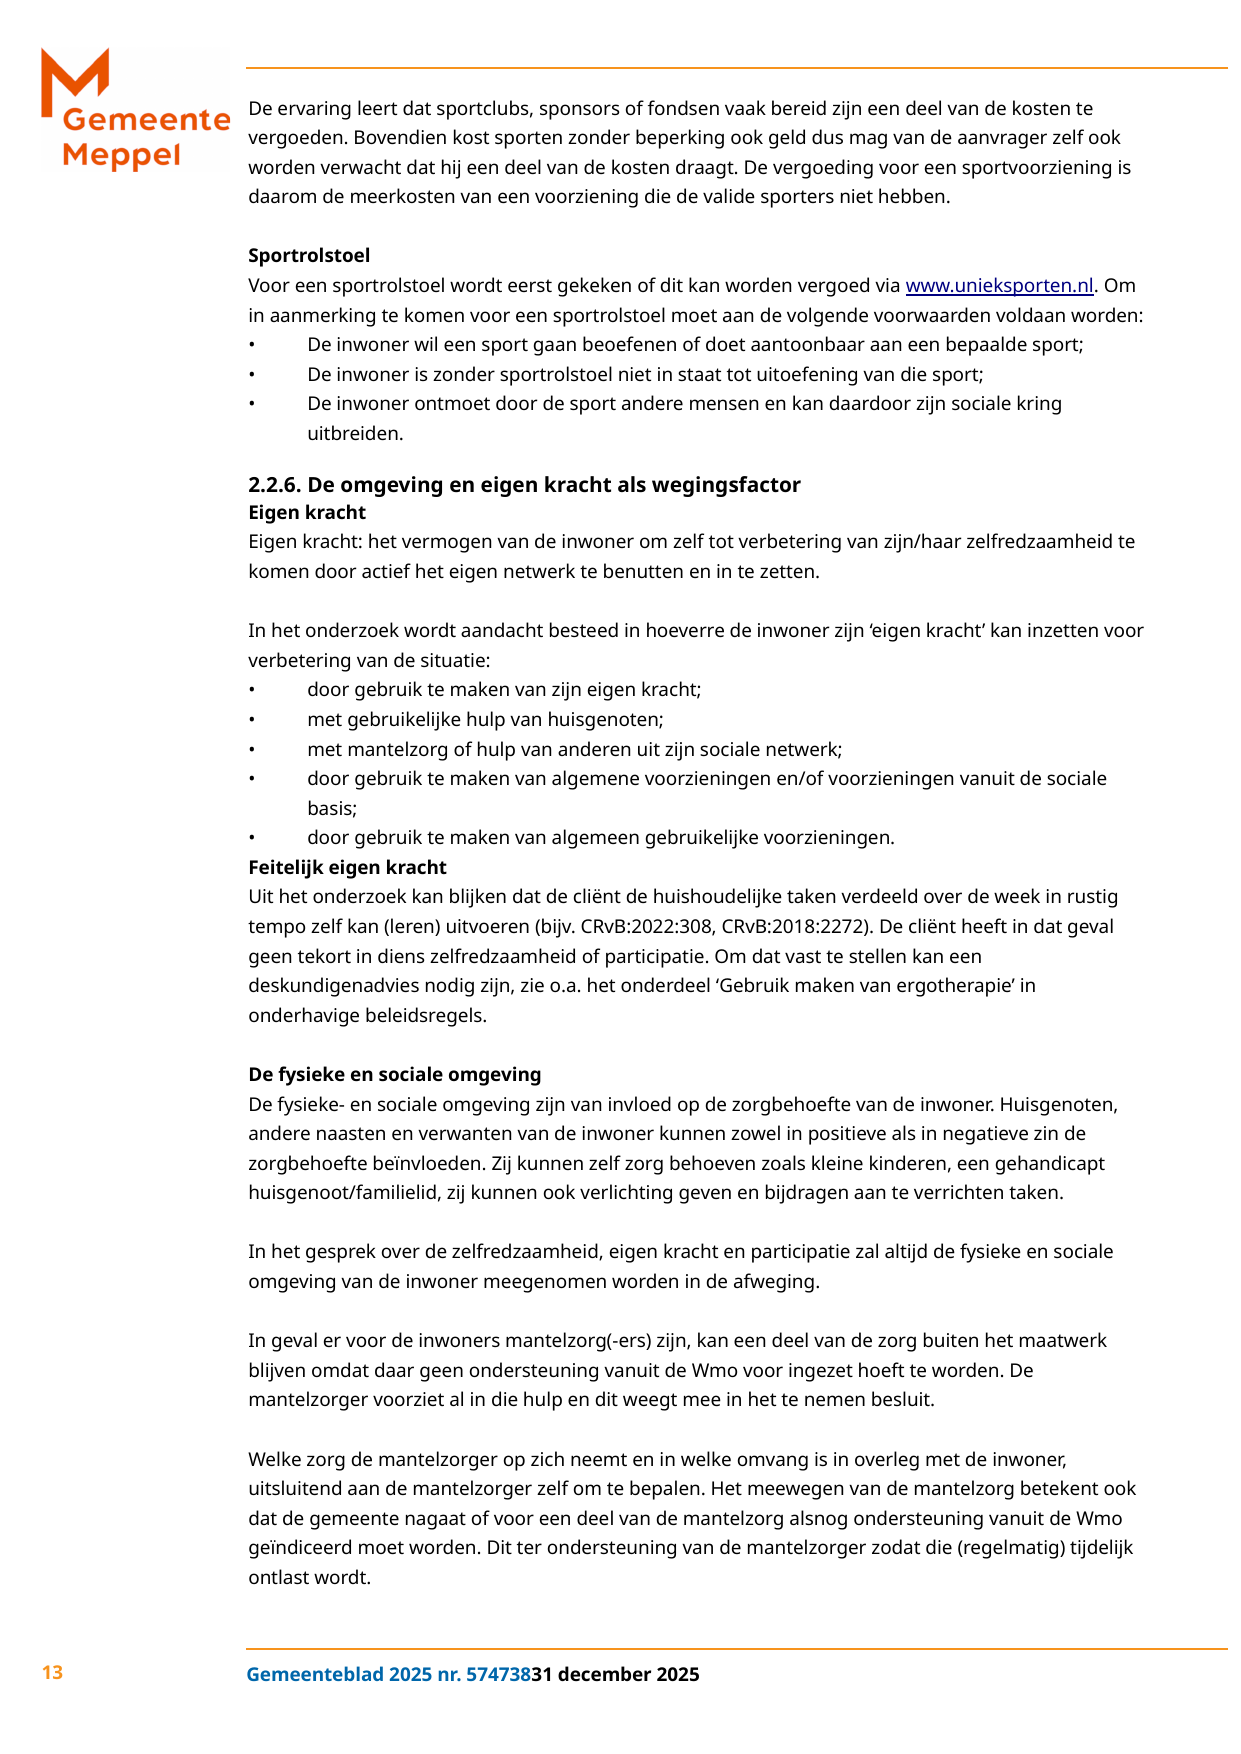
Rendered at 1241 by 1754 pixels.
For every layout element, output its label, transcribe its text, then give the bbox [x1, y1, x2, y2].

list door gebruik te maken van zijn eigen kracht; [248, 677, 1152, 702]
text Uit het onderzoek kan blijken dat de cliënt de huishoudelijke taken verdeeld over de week in rustig tempo zelf kan (leren) uitvoeren (bijv. CRvB:2022:308, CRvB:2018:2272). De cliënt heeft in dat geval geen tekort in diens zelfredzaamheid of participatie. Om dat vast te stellen kan een deskundigenadvies nodig zijn, zie o.a. het onderdeel ‘Gebruik maken van ergotherapie’ in onderhavige beleidsregels. [248, 884, 1152, 1028]
text De fysieke en sociale omgeving [248, 1061, 1152, 1087]
list met mantelzorg of hulp van anderen uit zijn sociale netwerk; [248, 736, 1152, 761]
list met gebruikelijke hulp van huisgenoten; [248, 706, 1152, 732]
text 2.2.6. De omgeving en eigen kracht als wegingsfactor [248, 471, 1152, 499]
text Sportrolstoel [248, 243, 1152, 268]
text De ervaring leert dat sportclubs, sponsors of fondsen vaak bereid zijn een deel van de kosten te vergoeden. Bovendien kost sporten zonder beperking ook geld dus mag van de aanvrager zelf ook worden verwacht dat hij een deel van de kosten draagt. De vergoeding voor een sportvoorziening is daarom de meerkosten van een voorziening die de valide sporters niet hebben. [248, 95, 1152, 209]
list De inwoner ontmoet door de sport andere mensen en kan daardoor zijn sociale kring uitbreiden. [248, 391, 1152, 446]
picture [41, 47, 231, 172]
text De fysieke- en sociale omgeving zijn van invloed op de zorgbehoefte van de inwoner. Huisgenoten, andere naasten en verwanten van de inwoner kunnen zowel in positieve als in negatieve zin de zorgbehoefte beïnvloeden. Zij kunnen zelf zorg behoeven zoals kleine kinderen, een gehandicapt huisgenoot/familielid, zij kunnen ook verlichting geven en bijdragen aan te verrichten taken. [248, 1091, 1152, 1205]
text Feitelijk eigen kracht [248, 854, 1152, 880]
list De inwoner wil een sport gaan beoefenen of doet aantoonbaar aan een bepaalde sport; [248, 331, 1152, 357]
list door gebruik te maken van algemeen gebruikelijke voorzieningen. [248, 824, 1152, 850]
list De inwoner is zonder sportrolstoel niet in staat tot uitoefening van die sport; [248, 361, 1152, 387]
text Eigen kracht [248, 499, 1152, 525]
list door gebruik te maken van algemene voorzieningen en/of voorzieningen vanuit de sociale basis; [248, 765, 1152, 821]
text Eigen kracht: het vermogen van de inwoner om zelf tot verbetering van zijn/haar zelfredzaamheid te komen door actief het eigen netwerk te benutten en in te zetten. [248, 529, 1152, 584]
text Welke zorg de mantelzorger op zich neemt en in welke omvang is in overleg met de inwoner, uitsluitend aan de mantelzorger zelf om te bepalen. Het meewegen van de mantelzorg betekent ook dat de gemeente nagaat of voor een deel van de mantelzorg alsnog ondersteuning vanuit de Wmo geïndiceerd moet worden. Dit ter ondersteuning van de mantelzorger zodat die (regelmatig) tijdelijk ontlast wordt. [248, 1446, 1152, 1590]
text In het gesprek over de zelfredzaamheid, eigen kracht en participatie zal altijd de fysieke en sociale omgeving van de inwoner meegenomen worden in de afweging. [248, 1239, 1152, 1294]
text In het onderzoek wordt aandacht besteed in hoeverre de inwoner zijn ‘eigen kracht’ kan inzetten voor verbetering van de situatie: [248, 617, 1152, 673]
text Voor een sportrolstoel wordt eerst gekeken of dit kan worden vergoed via www.unieksporten.nl. Om in aanmerking te komen voor een sportrolstoel moet aan de volgende voorwaarden voldaan worden: [248, 272, 1152, 328]
text In geval er voor de inwoners mantelzorg(-ers) zijn, kan een deel van de zorg buiten het maatwerk blijven omdat daar geen ondersteuning vanuit de Wmo voor ingezet hoeft te worden. De mantelzorger voorziet al in die hulp en dit weegt mee in het te nemen besluit. [248, 1327, 1152, 1412]
